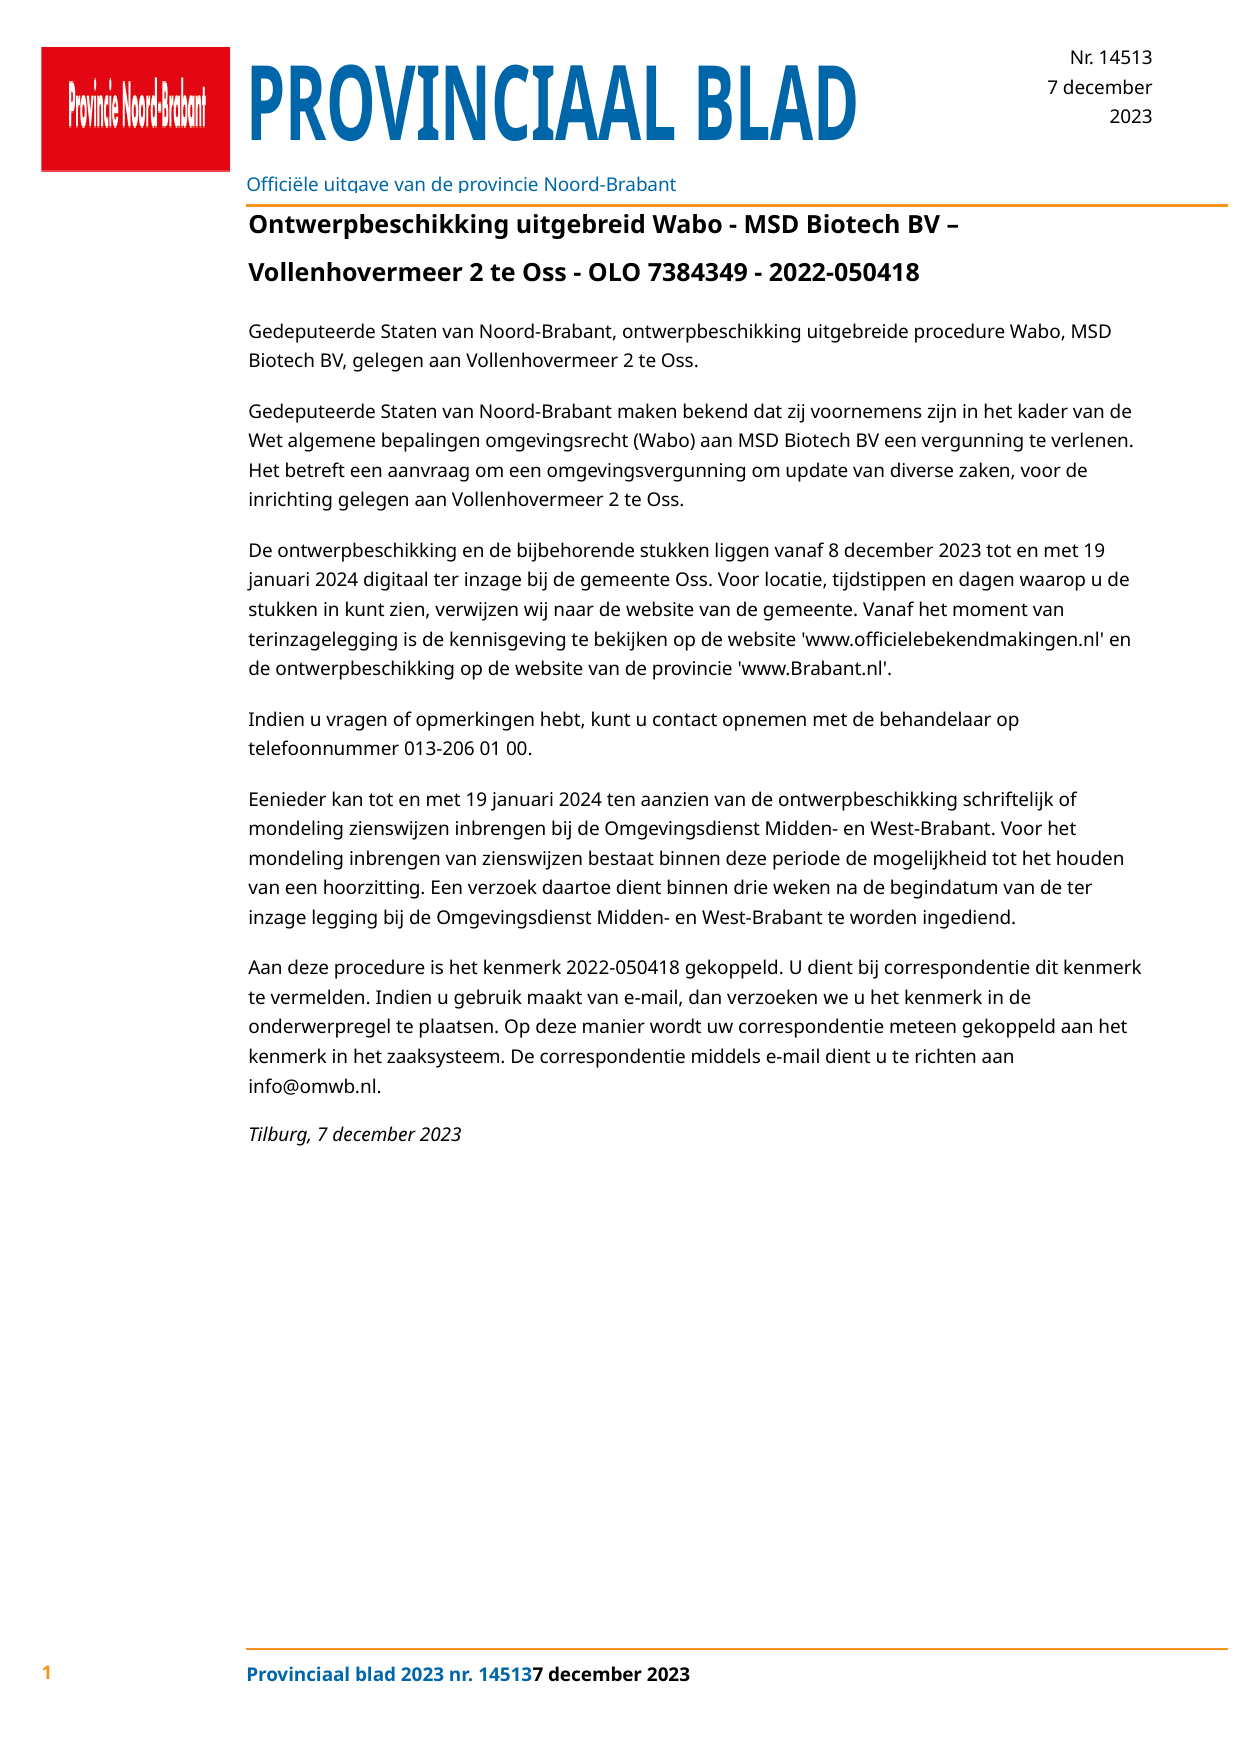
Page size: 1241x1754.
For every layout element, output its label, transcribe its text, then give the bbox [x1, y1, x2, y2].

text Eenieder kan tot en met 19 januari 2024 ten aanzien van de ontwerpbeschikking schriftelijk of mondeling zienswijzen inbrengen bij de Omgevingsdienst Midden- en West-Brabant. Voor het mondeling inbrengen van zienswijzen bestaat binnen deze periode de mogelijkheid tot het houden van een hoorzitting. Een verzoek daartoe dient binnen drie weken na de begindatum van de ter inzage legging bij de Omgevingsdienst Midden- en West-Brabant te worden ingediend. [248, 786, 1152, 930]
text De ontwerpbeschikking en de bijbehorende stukken liggen vanaf 8 december 2023 tot en met 19 januari 2024 digitaal ter inzage bij de gemeente Oss. Voor locatie, tijdstippen en dagen waarop u de stukken in kunt zien, verwijzen wij naar de website van de gemeente. Vanaf het moment van terinzagelegging is de kennisgeving te bekijken op de website 'www.officielebekendmakingen.nl' en de ontwerpbeschikking op de website van de provincie 'www.Brabant.nl'. [248, 537, 1152, 681]
text Indien u vragen of opmerkingen hebt, kunt u contact opnemen met de behandelaar op telefoonnummer 013-206 01 00. [248, 706, 1152, 761]
text Gedeputeerde Staten van Noord-Brabant, ontwerpbeschikking uitgebreide procedure Wabo, MSD Biotech BV, gelegen aan Vollenhovermeer 2 te Oss. [248, 318, 1152, 373]
picture [41, 47, 231, 172]
text Aan deze procedure is het kenmerk 2022-050418 gekoppeld. U dient bij correspondentie dit kenmerk te vermelden. Indien u gebruik maakt van e-mail, dan verzoeken we u het kenmerk in de onderwerpregel te plaatsen. Op deze manier wordt uw correspondentie meteen gekoppeld aan het kenmerk in het zaaksysteem. De correspondentie middels e-mail dient u te richten aan info@omwb.nl. [248, 954, 1152, 1099]
text Tilburg, 7 december 2023 [248, 1121, 1152, 1146]
text Ontwerpbeschikking uitgebreid Wabo - MSD Biotech BV – Vollenhovermeer 2 te Oss - OLO 7384349 - 2022-050418 [248, 207, 1152, 288]
text Gedeputeerde Staten van Noord-Brabant maken bekend dat zij voornemens zijn in het kader van de Wet algemene bepalingen omgevingsrecht (Wabo) aan MSD Biotech BV een vergunning te verlenen. Het betreft een aanvraag om een omgevingsvergunning om update van diverse zaken, voor de inrichting gelegen aan Vollenhovermeer 2 te Oss. [248, 398, 1152, 512]
